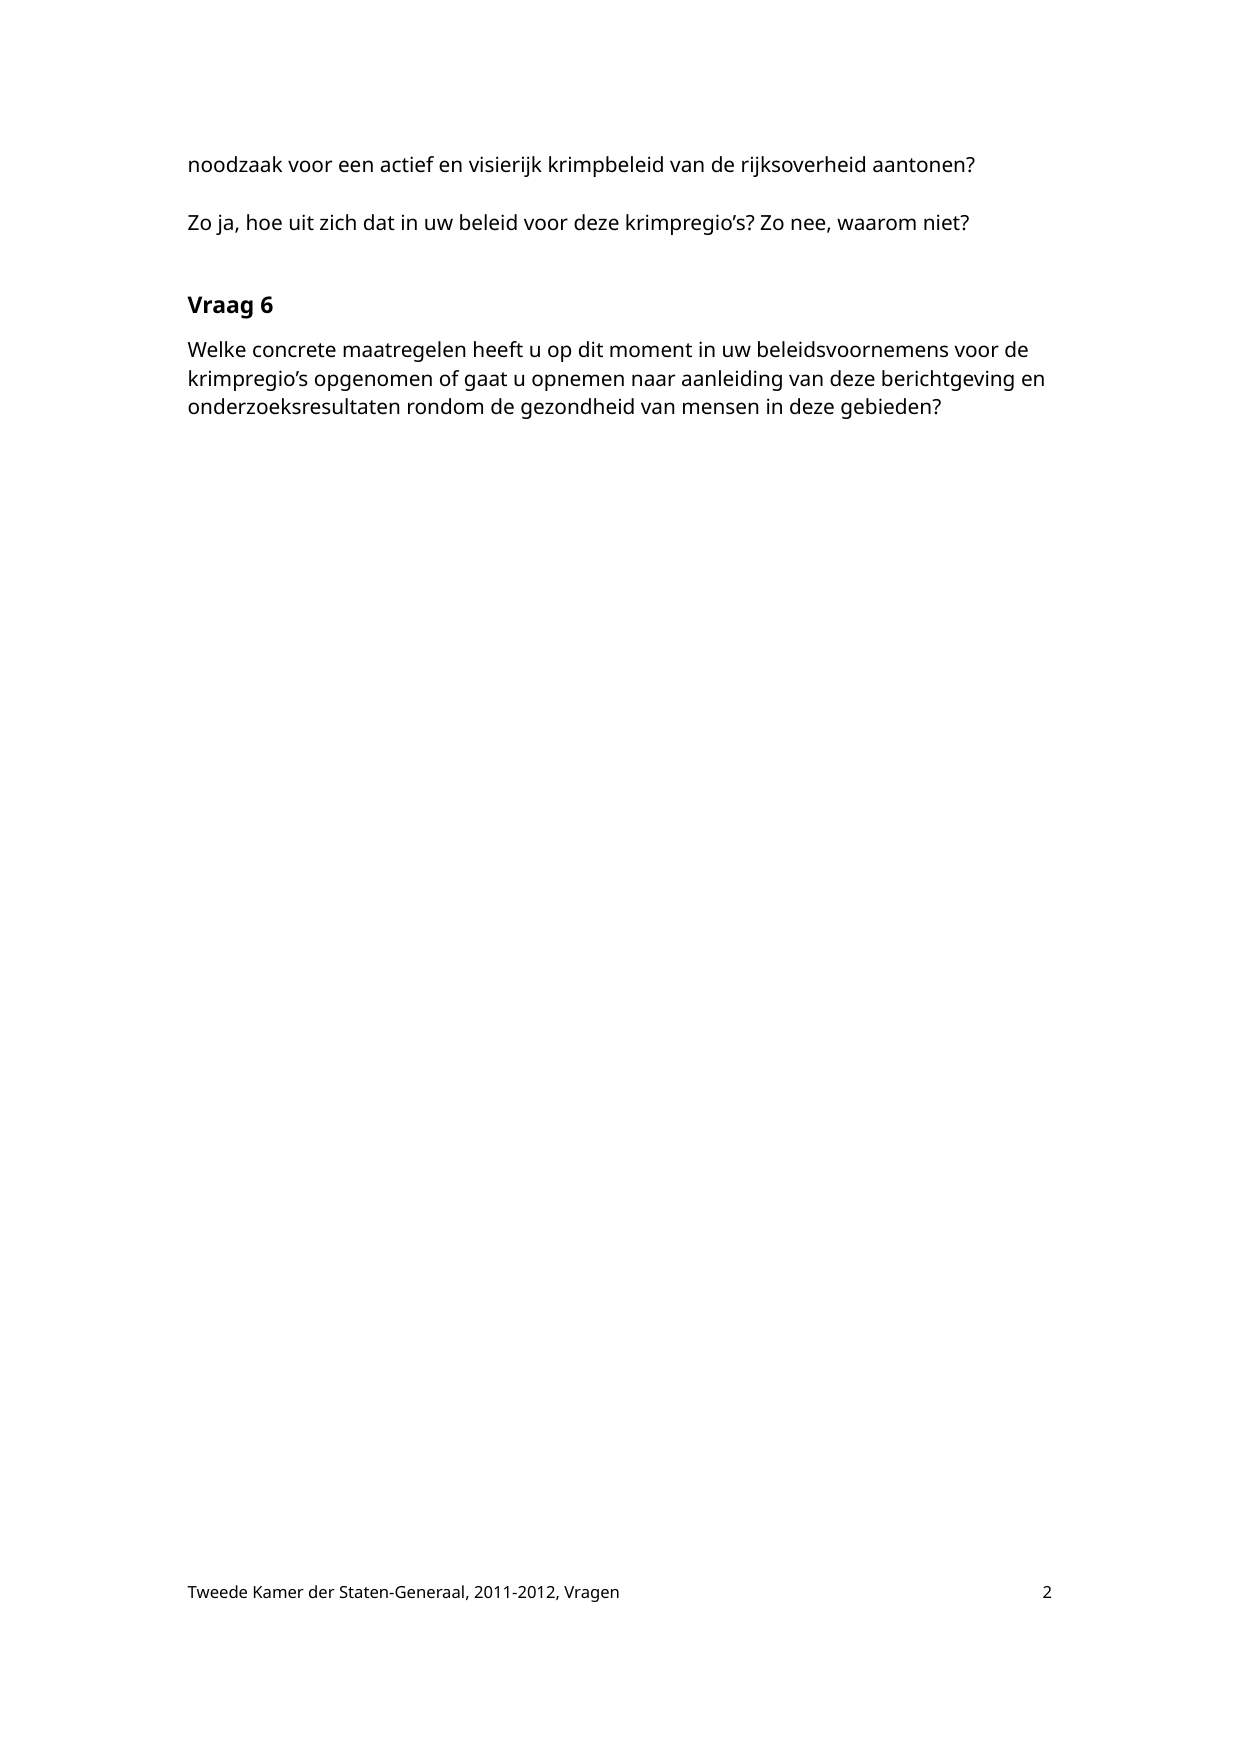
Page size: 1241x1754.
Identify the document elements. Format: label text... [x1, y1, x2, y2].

text Zo ja, hoe uit zich dat in uw beleid voor deze krimpregio’s? Zo nee, waarom niet? [187, 208, 1053, 237]
text noodzaak voor een actief en visierijk krimpbeleid van de rijksoverheid aantonen? [187, 150, 1053, 178]
subtitle Vraag 6 [187, 289, 1053, 321]
text Welke concrete maatregelen heeft u op dit moment in uw beleidsvoornemens voor de krimpregio’s opgenomen of gaat u opnemen naar aanleiding van deze berichtgeving en onderzoeksresultaten rondom de gezondheid van mensen in deze gebieden? [187, 336, 1053, 421]
